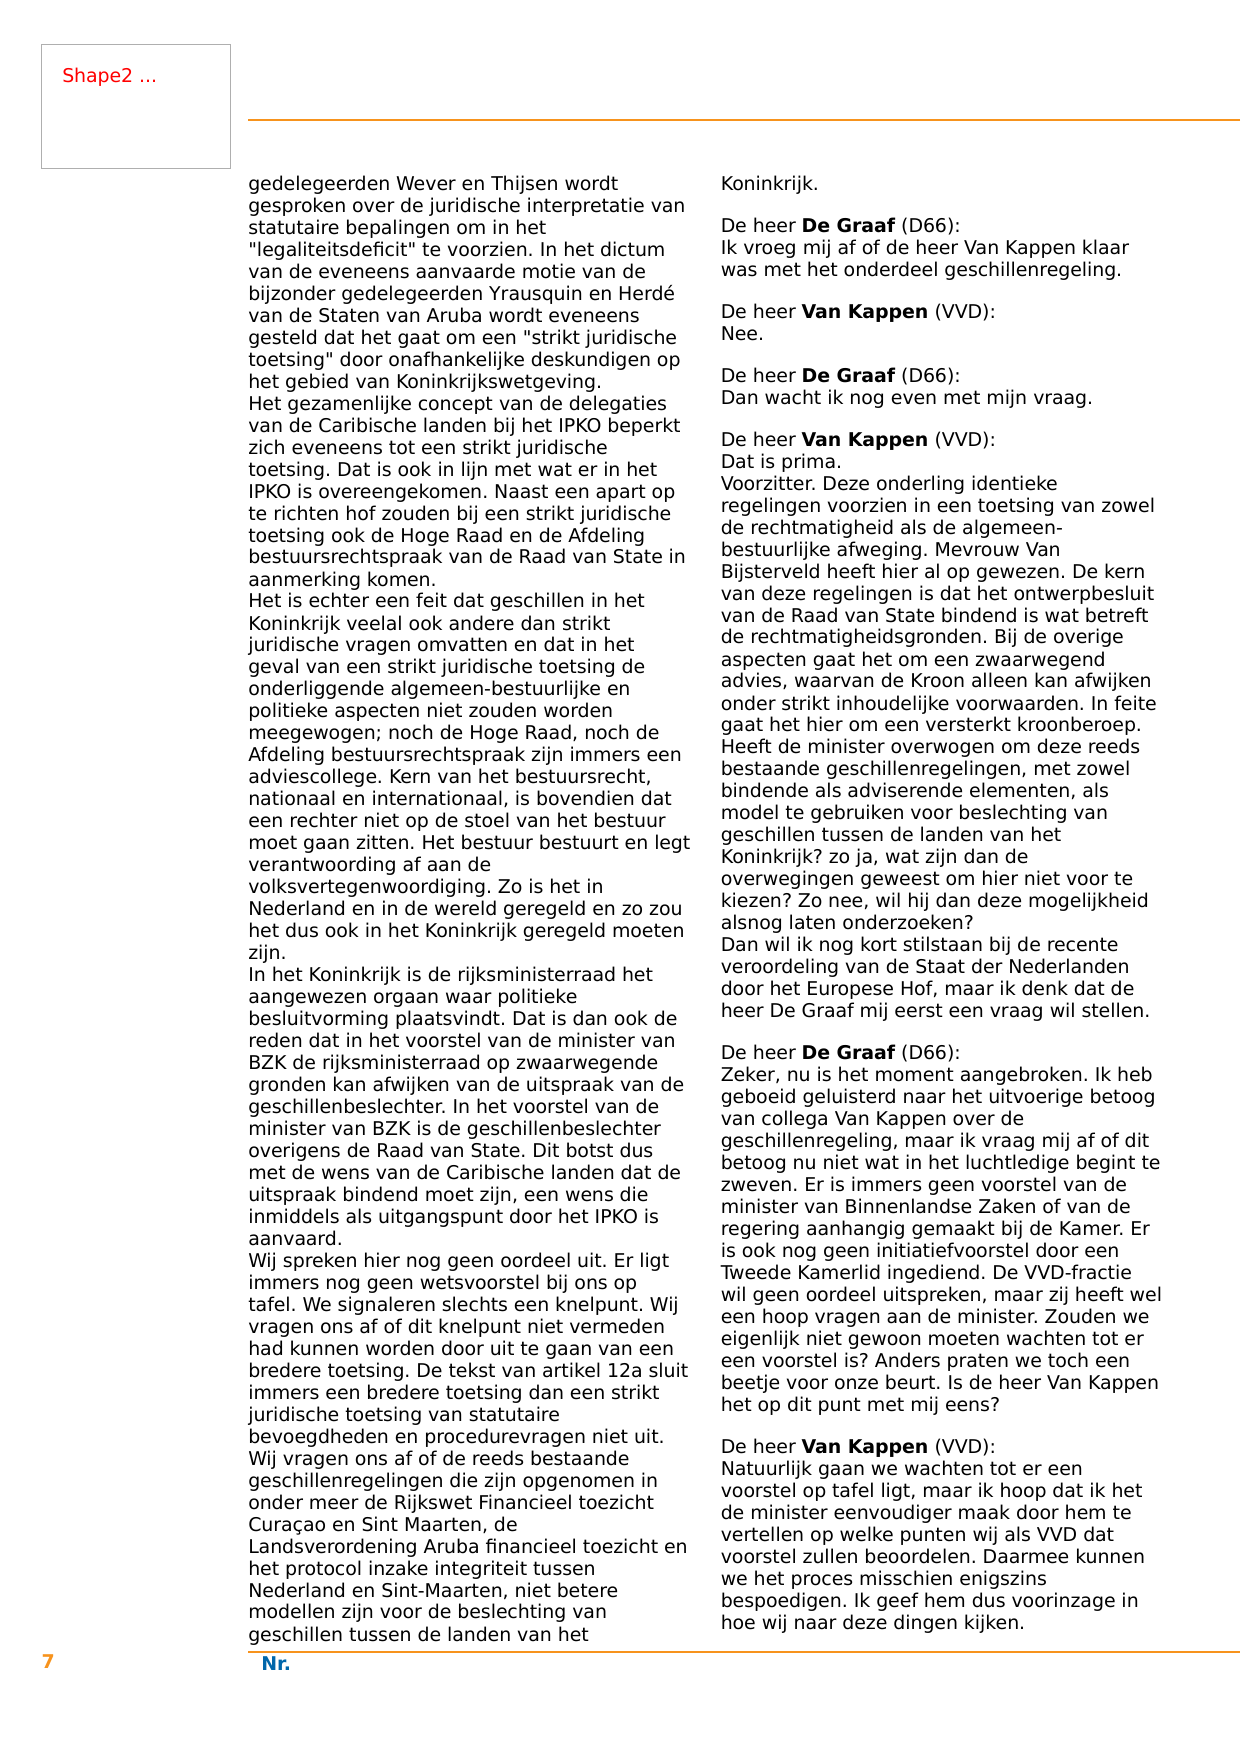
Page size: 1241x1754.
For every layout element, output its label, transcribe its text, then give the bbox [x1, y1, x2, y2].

text Natuurlijk gaan we wachten tot er een voorstel op tafel ligt, maar ik hoop dat ik het de minister eenvoudiger maak door hem te vertellen op welke punten wij als VVD dat voorstel zullen beoordelen. Daarmee kunnen we het proces misschien enigszins bespoedigen. Ik geef hem dus voorinzage in hoe wij naar deze dingen kijken. [721, 1458, 1163, 1633]
text De heer De Graaf (D66): [721, 215, 1163, 237]
text Wij spreken hier nog geen oordeel uit. Er ligt immers nog geen wetsvoorstel bij ons op tafel. We signaleren slechts een knelpunt. Wij vragen ons af of dit knelpunt niet vermeden had kunnen worden door uit te gaan van een bredere toetsing. De tekst van artikel 12a sluit immers een bredere toetsing dan een strikt juridische toetsing van statutaire bevoegdheden en procedurevragen niet uit. Wij vragen ons af of de reeds bestaande geschillenregelingen die zijn opgenomen in onder meer de Rijkswet Financieel toezicht Curaçao en Sint Maarten, de Landsverordening Aruba financieel toezicht en het protocol inzake integriteit tussen Nederland en Sint-Maarten, niet betere modellen zijn voor de beslechting van geschillen tussen de landen van het [248, 1250, 691, 1645]
text De heer De Graaf (D66): [721, 365, 1163, 387]
text De heer De Graaf (D66): [721, 1042, 1163, 1064]
text De heer Van Kappen (VVD): [721, 429, 1163, 451]
text In het Koninkrijk is de rijksministerraad het aangewezen orgaan waar politieke besluitvorming plaatsvindt. Dat is dan ook de reden dat in het voorstel van de minister van BZK de rijksministerraad op zwaarwegende gronden kan afwijken van de uitspraak van de geschillenbeslechter. In het voorstel van de minister van BZK is de geschillenbeslechter overigens de Raad van State. Dit botst dus met de wens van de Caribische landen dat de uitspraak bindend moet zijn, een wens die inmiddels als uitgangspunt door het IPKO is aanvaard. [248, 964, 691, 1250]
text De heer Van Kappen (VVD): [721, 1436, 1163, 1458]
text Zeker, nu is het moment aangebroken. Ik heb geboeid geluisterd naar het uitvoerige betoog van collega Van Kappen over de geschillenregeling, maar ik vraag mij af of dit betoog nu niet wat in het luchtledige begint te zweven. Er is immers geen voorstel van de minister van Binnenlandse Zaken of van de regering aanhangig gemaakt bij de Kamer. Er is ook nog geen initiatiefvoorstel door een Tweede Kamerlid ingediend. De VVD-fractie wil geen oordeel uitspreken, maar zij heeft wel een hoop vragen aan de minister. Zouden we eigenlijk niet gewoon moeten wachten tot er een voorstel is? Anders praten we toch een beetje voor onze beurt. Is de heer Van Kappen het op dit punt met mij eens? [721, 1064, 1163, 1416]
text Koninkrijk. [721, 173, 1163, 195]
text Dan wacht ik nog even met mijn vraag. [721, 387, 1163, 409]
text Nee. [721, 323, 1163, 345]
text Dan wil ik nog kort stilstaan bij de recente veroordeling van de Staat der Nederlanden door het Europese Hof, maar ik denk dat de heer De Graaf mij eerst een vraag wil stellen. [721, 934, 1163, 1022]
text Het gezamenlijke concept van de delegaties van de Caribische landen bij het IPKO beperkt zich eveneens tot een strikt juridische toetsing. Dat is ook in lijn met wat er in het IPKO is overeengekomen. Naast een apart op te richten hof zouden bij een strikt juridische toetsing ook de Hoge Raad en de Afdeling bestuursrechtspraak van de Raad van State in aanmerking komen. [248, 393, 691, 590]
text gedelegeerden Wever en Thijsen wordt gesproken over de juridische interpretatie van statutaire bepalingen om in het "legaliteitsdeficit" te voorzien. In het dictum van de eveneens aanvaarde motie van de bijzonder gedelegeerden Yrausquin en Herdé van de Staten van Aruba wordt eveneens gesteld dat het gaat om een "strikt juridische toetsing" door onafhankelijke deskundigen op het gebied van Koninkrijkswetgeving. [248, 173, 691, 393]
text Voorzitter. Deze onderling identieke regelingen voorzien in een toetsing van zowel de rechtmatigheid als de algemeen-bestuurlijke afweging. Mevrouw Van Bijsterveld heeft hier al op gewezen. De kern van deze regelingen is dat het ontwerpbesluit van de Raad van State bindend is wat betreft de rechtmatigheidsgronden. Bij de overige aspecten gaat het om een zwaarwegend advies, waarvan de Kroon alleen kan afwijken onder strikt inhoudelijke voorwaarden. In feite gaat het hier om een versterkt kroonberoep. Heeft de minister overwogen om deze reeds bestaande geschillenregelingen, met zowel bindende als adviserende elementen, als model te gebruiken voor beslechting van geschillen tussen de landen van het Koninkrijk? zo ja, wat zijn dan de overwegingen geweest om hier niet voor te kiezen? Zo nee, wil hij dan deze mogelijkheid alsnog laten onderzoeken? [721, 473, 1163, 934]
text Dat is prima. [721, 451, 1163, 473]
text De heer Van Kappen (VVD): [721, 301, 1163, 323]
text Het is echter een feit dat geschillen in het Koninkrijk veelal ook andere dan strikt juridische vragen omvatten en dat in het geval van een strikt juridische toetsing de onderliggende algemeen-bestuurlijke en politieke aspecten niet zouden worden meegewogen; noch de Hoge Raad, noch de Afdeling bestuursrechtspraak zijn immers een adviescollege. Kern van het bestuursrecht, nationaal en internationaal, is bovendien dat een rechter niet op de stoel van het bestuur moet gaan zitten. Het bestuur bestuurt en legt verantwoording af aan de volksvertegenwoordiging. Zo is het in Nederland en in de wereld geregeld en zo zou het dus ook in het Koninkrijk geregeld moeten zijn. [248, 590, 691, 964]
text Ik vroeg mij af of de heer Van Kappen klaar was met het onderdeel geschillenregeling. [721, 237, 1163, 281]
